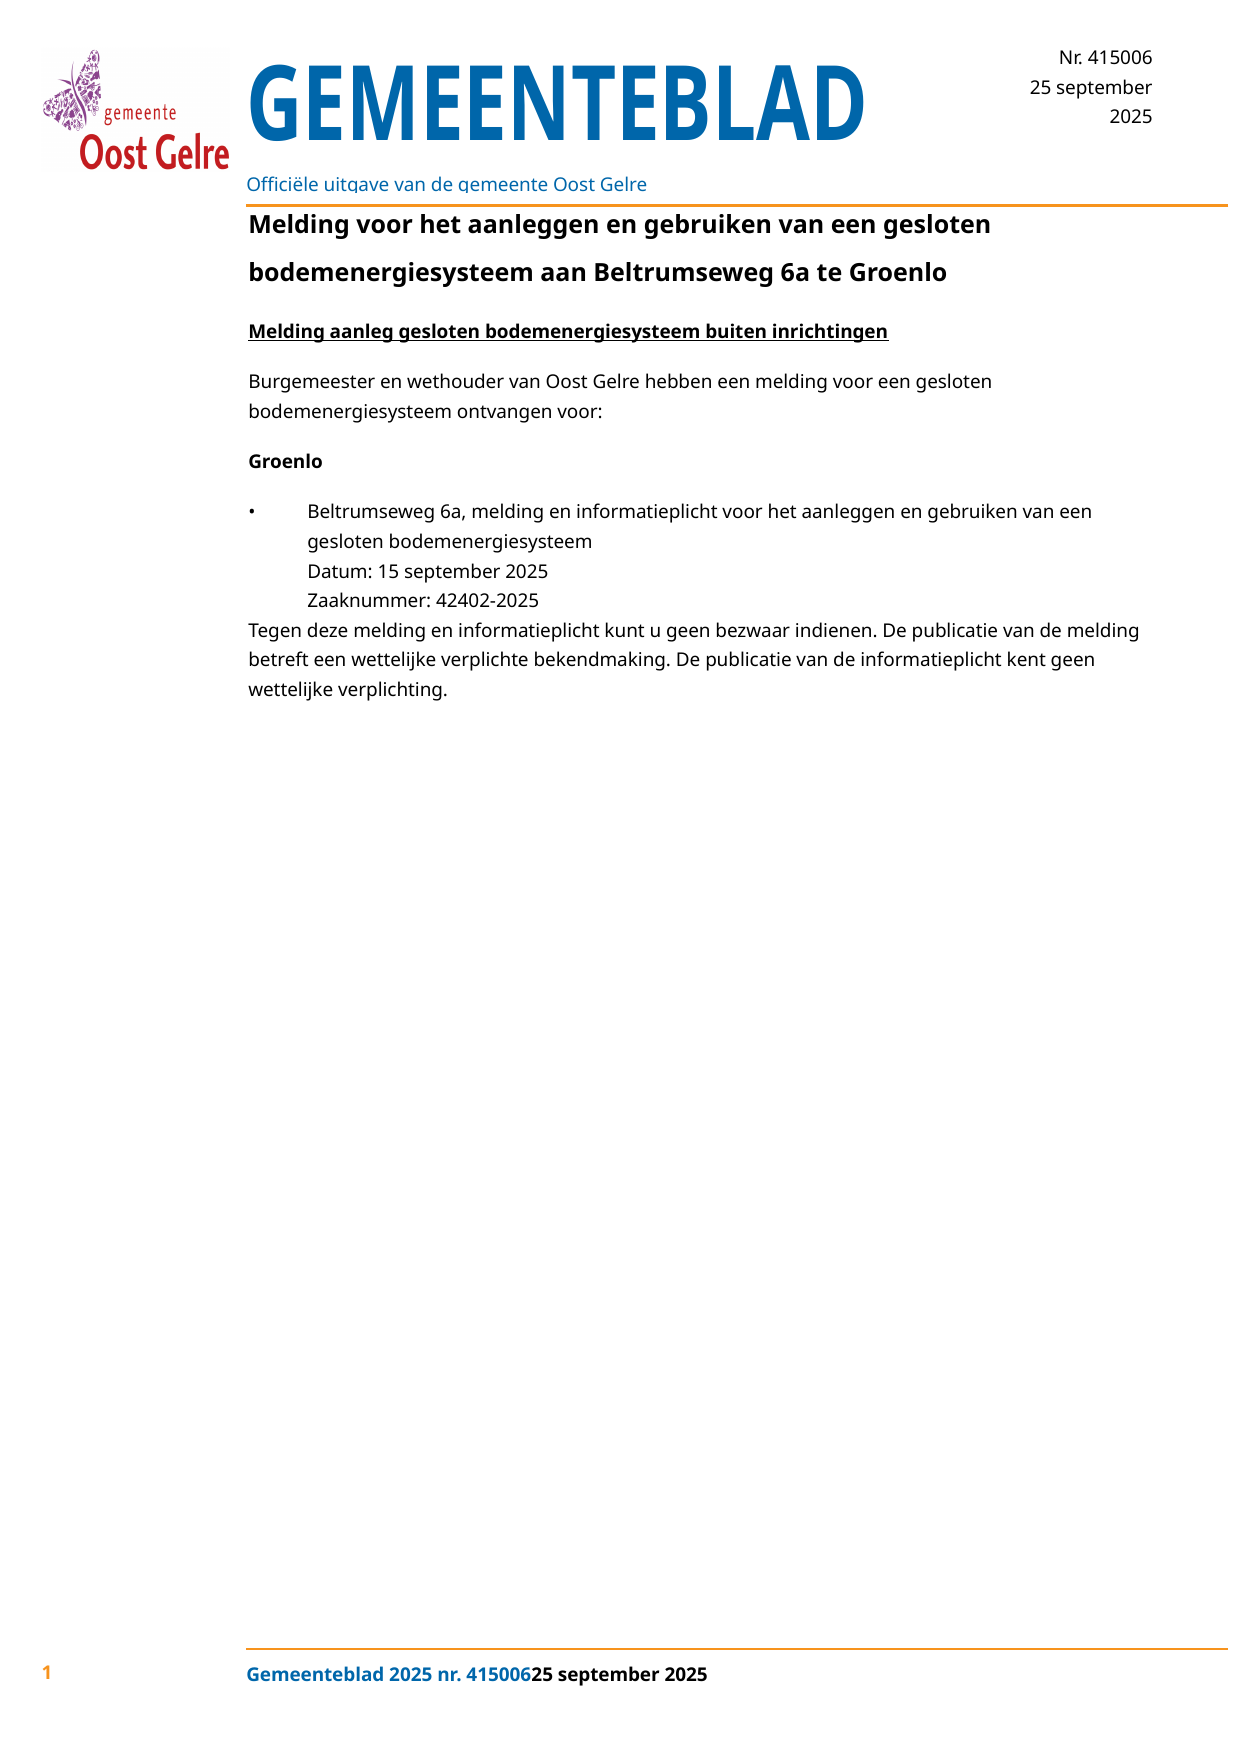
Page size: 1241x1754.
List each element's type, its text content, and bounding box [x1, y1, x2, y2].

text Burgemeester en wethouder van Oost Gelre hebben een melding voor een gesloten bodemenergiesysteem ontvangen voor: [248, 368, 1152, 424]
text Groenlo [248, 448, 1152, 474]
text Tegen deze melding en informatieplicht kunt u geen bezwaar indienen. De publicatie van de melding betreft een wettelijke verplichte bekendmaking. De publicatie van de informatieplicht kent geen wettelijke verplichting. [248, 617, 1152, 702]
list Beltrumseweg 6a, melding en informatieplicht voor het aanleggen en gebruiken van een gesloten bodemenergiesysteem [248, 499, 1152, 554]
text Melding voor het aanleggen en gebruiken van een gesloten bodemenergiesysteem aan Beltrumseweg 6a te Groenlo [248, 207, 1152, 288]
text Melding aanleg gesloten bodemenergiesysteem buiten inrichtingen [248, 318, 1152, 344]
list Zaaknummer: 42402-2025 [248, 587, 1152, 613]
picture [41, 47, 231, 172]
list Datum: 15 september 2025 [248, 558, 1152, 584]
